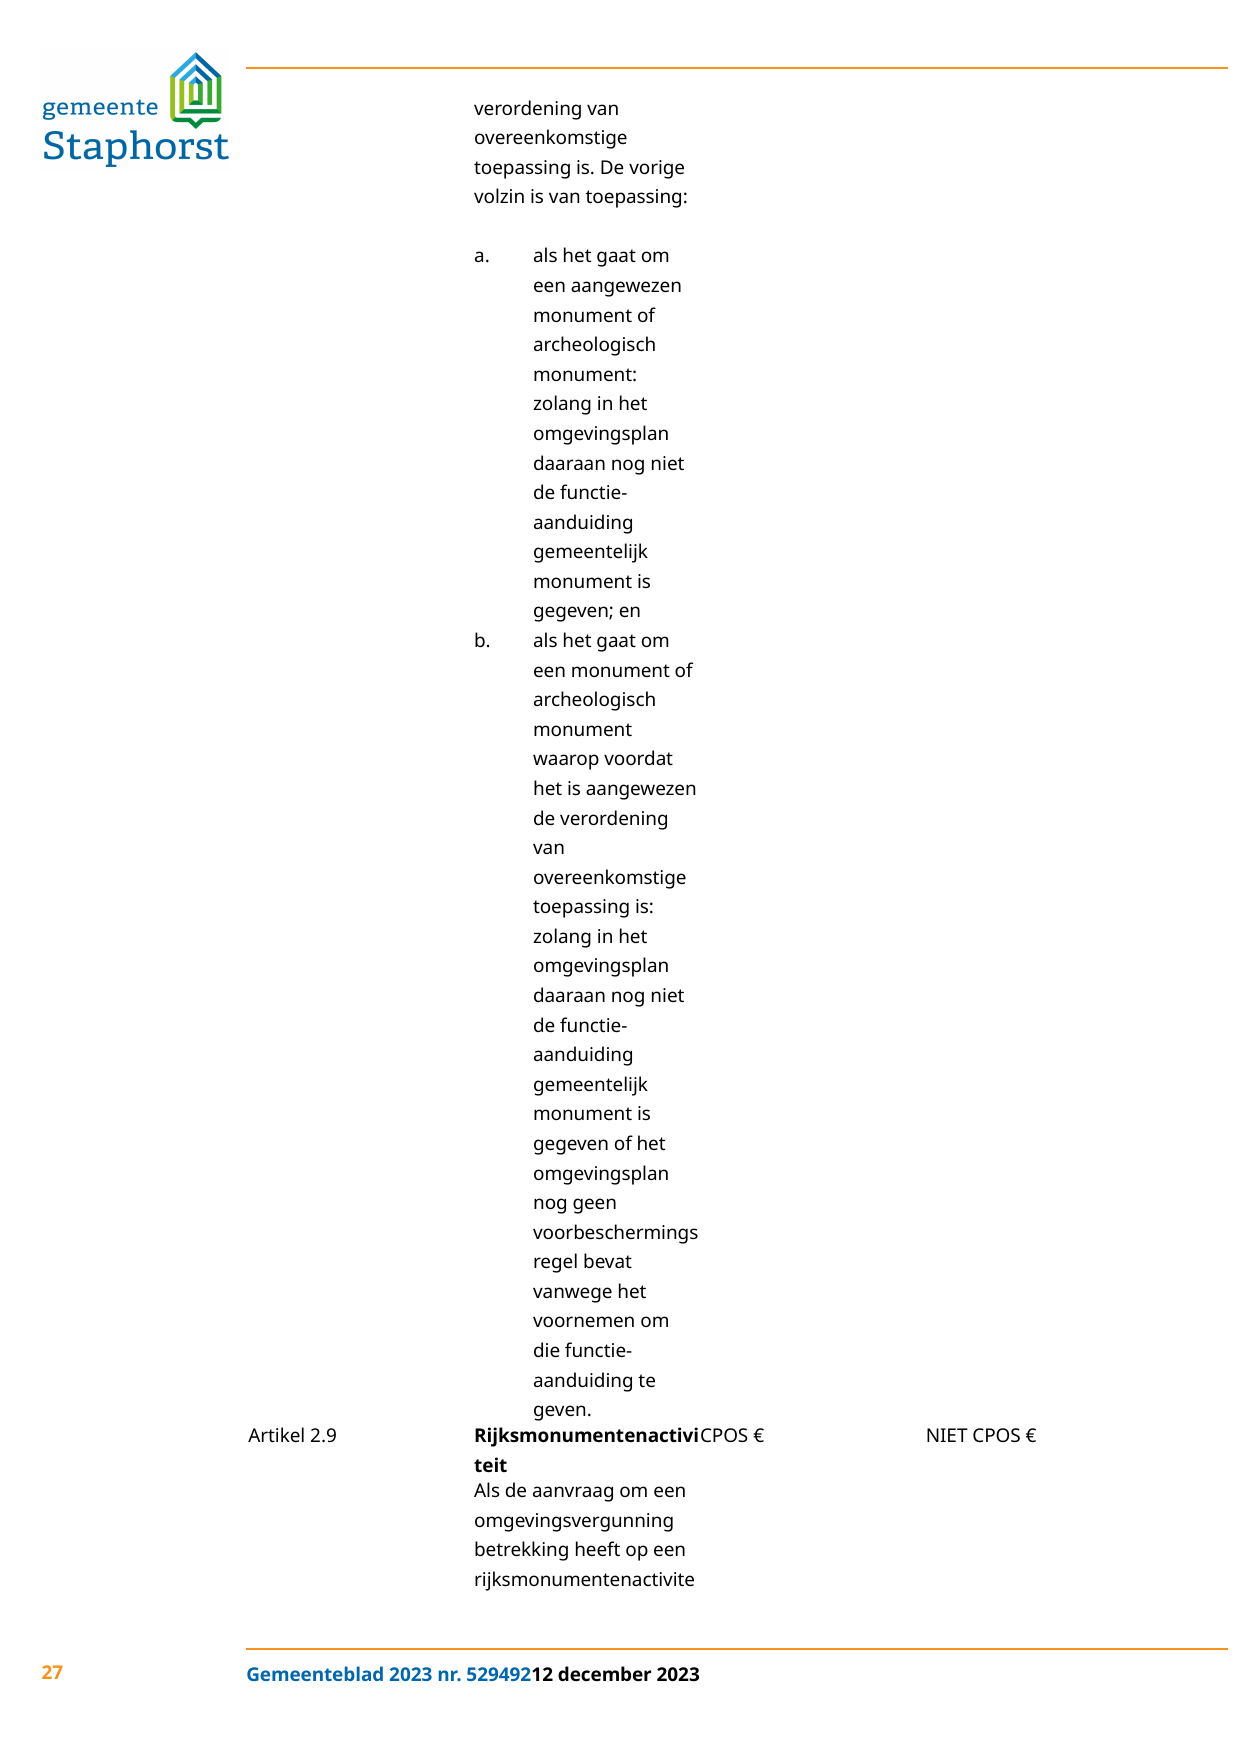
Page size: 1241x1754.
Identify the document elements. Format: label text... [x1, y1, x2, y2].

table_cell Als de aanvraag om een omgevingsvergunning betrekking heeft op een rijksmonumentenactivite [474, 1478, 700, 1592]
table_cell [700, 95, 926, 1422]
table_cell [926, 1478, 1152, 1592]
table_cell Rijksmonumentenactiviteit [474, 1422, 700, 1477]
table_cell CPOS € [700, 1422, 926, 1477]
table_cell [248, 1478, 474, 1592]
table_cell [926, 95, 1152, 1422]
table_cell [248, 95, 474, 1422]
table_cell Artikel 2.9 [248, 1422, 474, 1477]
table_cell NIET CPOS € [926, 1422, 1152, 1477]
table_cell verordening van overeenkomstige toepassing is. De vorige volzin is van toepassing: als het gaat om een aangewezen monument of archeologisch monument: zolang in het omgevingsplan daaraan nog niet de functie-aanduiding gemeentelijk monument is gegeven; en als het gaat om een monument of archeologisch monument waarop voordat het is aangewezen de verordening van overeenkomstige toepassing is: zolang in het omgevingsplan daaraan nog niet de functie-aanduiding gemeentelijk monument is gegeven of het omgevingsplan nog geen voorbeschermingsregel bevat vanwege het voornemen om die functie-aanduiding te geven. [474, 95, 700, 1422]
picture [41, 47, 231, 172]
table_cell [700, 1478, 926, 1592]
